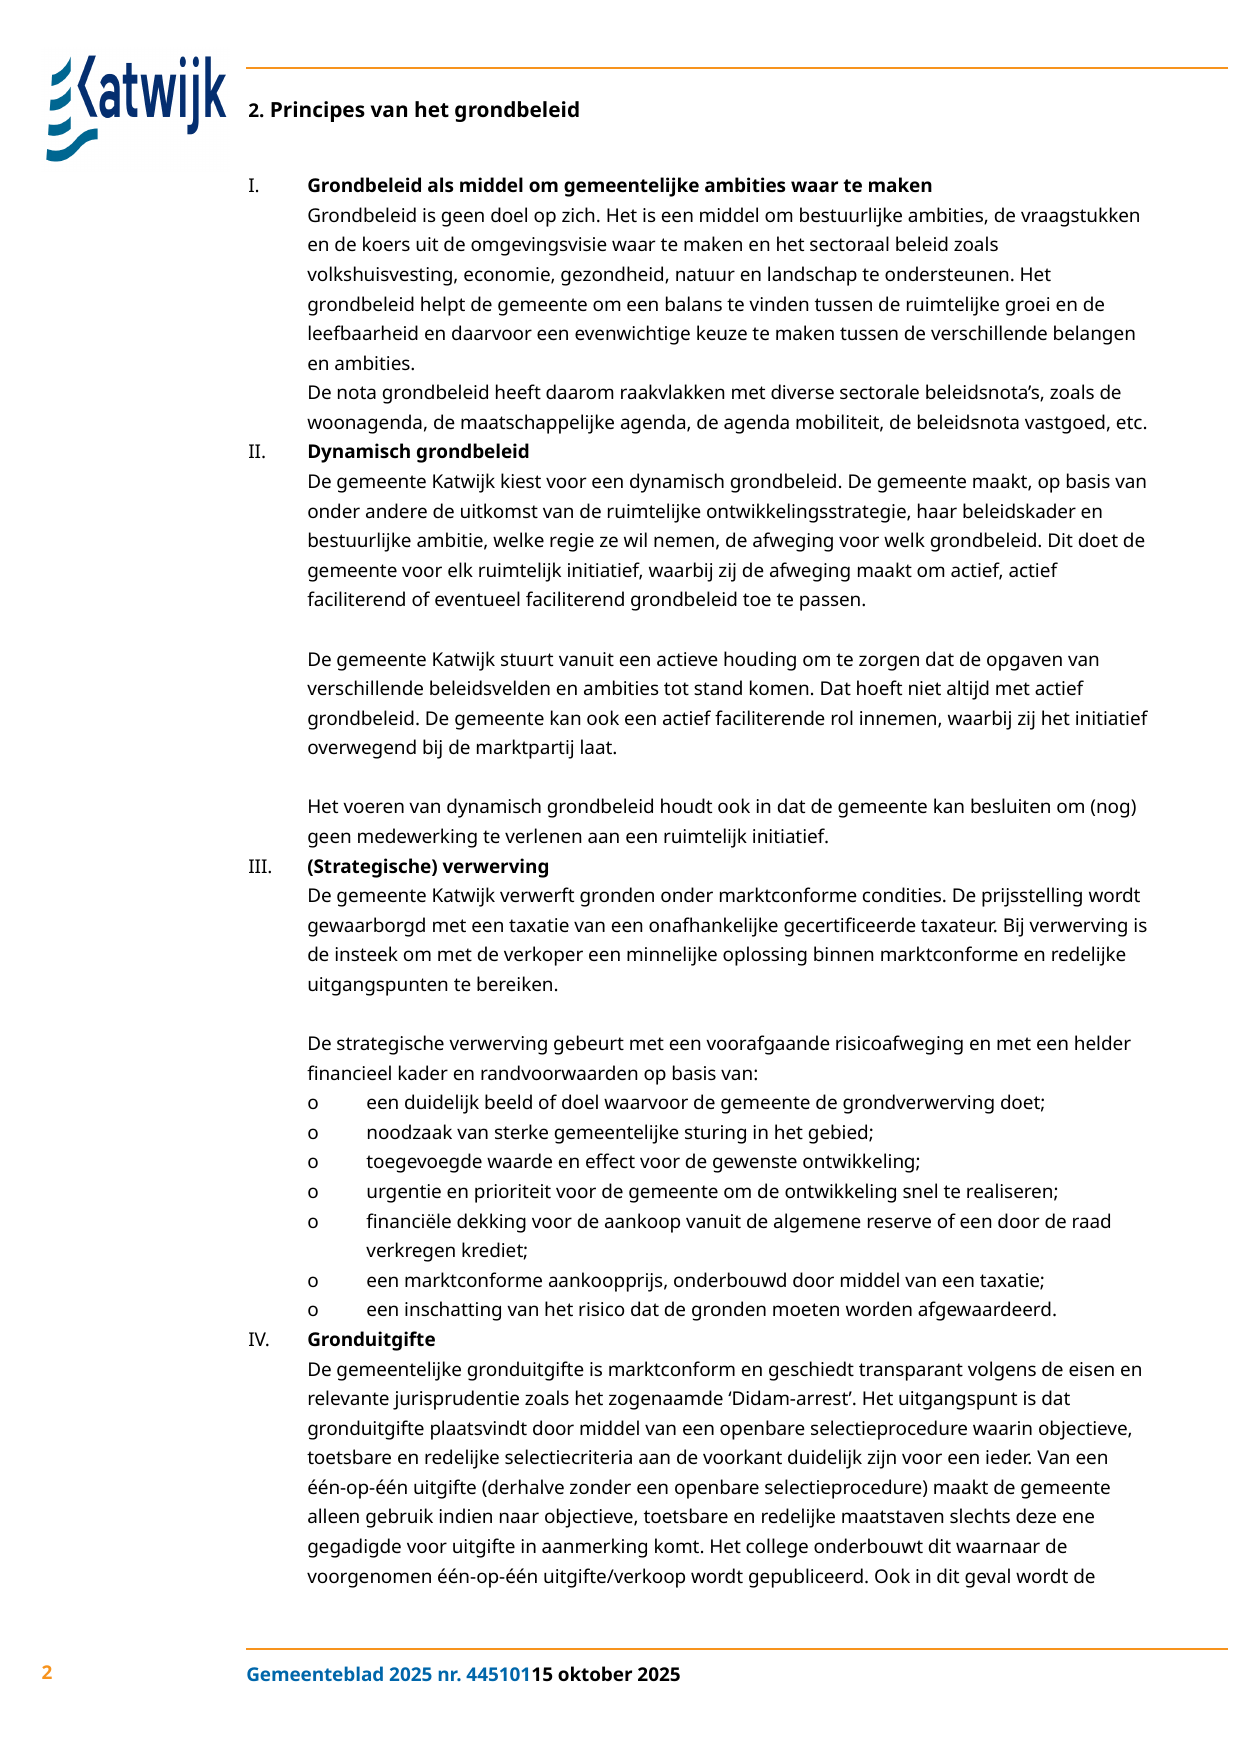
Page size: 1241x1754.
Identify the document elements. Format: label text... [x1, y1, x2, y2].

list een duidelijk beeld of doel waarvoor de gemeente de grondverwerving doet; [307, 1089, 1152, 1115]
list Dynamisch grondbeleid [248, 439, 1152, 464]
list De gemeente Katwijk kiest voor een dynamisch grondbeleid. De gemeente maakt, op basis van onder andere de uitkomst van de ruimtelijke ontwikkelingsstrategie, haar beleidskader en bestuurlijke ambitie, welke regie ze wil nemen, de afweging voor welk grondbeleid. Dit doet de gemeente voor elk ruimtelijk initiatief, waarbij zij de afweging maakt om actief, actief faciliterend of eventueel faciliterend grondbeleid toe te passen. [248, 468, 1152, 612]
list financiële dekking voor de aankoop vanuit de algemene reserve of een door de raad verkregen krediet; [307, 1208, 1152, 1263]
list noodzaak van sterke gemeentelijke sturing in het gebied; [307, 1119, 1152, 1145]
list De strategische verwerving gebeurt met een voorafgaande risicoafweging en met een helder financieel kader en randvoorwaarden op basis van: [248, 1030, 1152, 1086]
list een inschatting van het risico dat de gronden moeten worden afgewaardeerd. [307, 1297, 1152, 1322]
list een marktconforme aankoopprijs, onderbouwd door middel van een taxatie; [307, 1267, 1152, 1293]
list De nota grondbeleid heeft daarom raakvlakken met diverse sectorale beleidsnota’s, zoals de woonagenda, de maatschappelijke agenda, de agenda mobiliteit, de beleidsnota vastgoed, etc. [248, 379, 1152, 435]
list Gronduitgifte [248, 1326, 1152, 1352]
picture [41, 47, 231, 172]
list De gemeentelijke gronduitgifte is marktconform en geschiedt transparant volgens de eisen en relevante jurisprudentie zoals het zogenaamde ‘Didam-arrest’. Het uitgangspunt is dat gronduitgifte plaatsvindt door middel van een openbare selectieprocedure waarin objectieve, toetsbare en redelijke selectiecriteria aan de voorkant duidelijk zijn voor een ieder. Van een één-op-één uitgifte (derhalve zonder een openbare selectieprocedure) maakt de gemeente alleen gebruik indien naar objectieve, toetsbare en redelijke maatstaven slechts deze ene gegadigde voor uitgifte in aanmerking komt. Het college onderbouwt dit waarnaar de voorgenomen één-op-één uitgifte/verkoop wordt gepubliceerd. Ook in dit geval wordt de [248, 1356, 1152, 1589]
list De gemeente Katwijk verwerft gronden onder marktconforme condities. De prijsstelling wordt gewaarborgd met een taxatie van een onafhankelijke gecertificeerde taxateur. Bij verwerving is de insteek om met de verkoper een minnelijke oplossing binnen marktconforme en redelijke uitgangspunten te bereiken. [248, 882, 1152, 997]
list (Strategische) verwerving [248, 853, 1152, 879]
list De gemeente Katwijk stuurt vanuit een actieve houding om te zorgen dat de opgaven van verschillende beleidsvelden en ambities tot stand komen. Dat hoeft niet altijd met actief grondbeleid. De gemeente kan ook een actief faciliterende rol innemen, waarbij zij het initiatief overwegend bij de marktpartij laat. [248, 646, 1152, 760]
list Grondbeleid is geen doel op zich. Het is een middel om bestuurlijke ambities, de vraagstukken en de koers uit de omgevingsvisie waar te maken en het sectoraal beleid zoals volkshuisvesting, economie, gezondheid, natuur en landschap te ondersteunen. Het grondbeleid helpt de gemeente om een balans te vinden tussen de ruimtelijke groei en de leefbaarheid en daarvoor een evenwichtige keuze te maken tussen de verschillende belangen en ambities. [248, 202, 1152, 376]
list toegevoegde waarde en effect voor de gewenste ontwikkeling; [307, 1149, 1152, 1174]
list Grondbeleid als middel om gemeentelijke ambities waar te maken [248, 172, 1152, 198]
list urgentie en prioriteit voor de gemeente om de ontwikkeling snel te realiseren; [307, 1178, 1152, 1204]
text 2. Principes van het grondbeleid [248, 95, 1152, 123]
list Het voeren van dynamisch grondbeleid houdt ook in dat de gemeente kan besluiten om (nog) geen medewerking te verlenen aan een ruimtelijk initiatief. [248, 794, 1152, 849]
